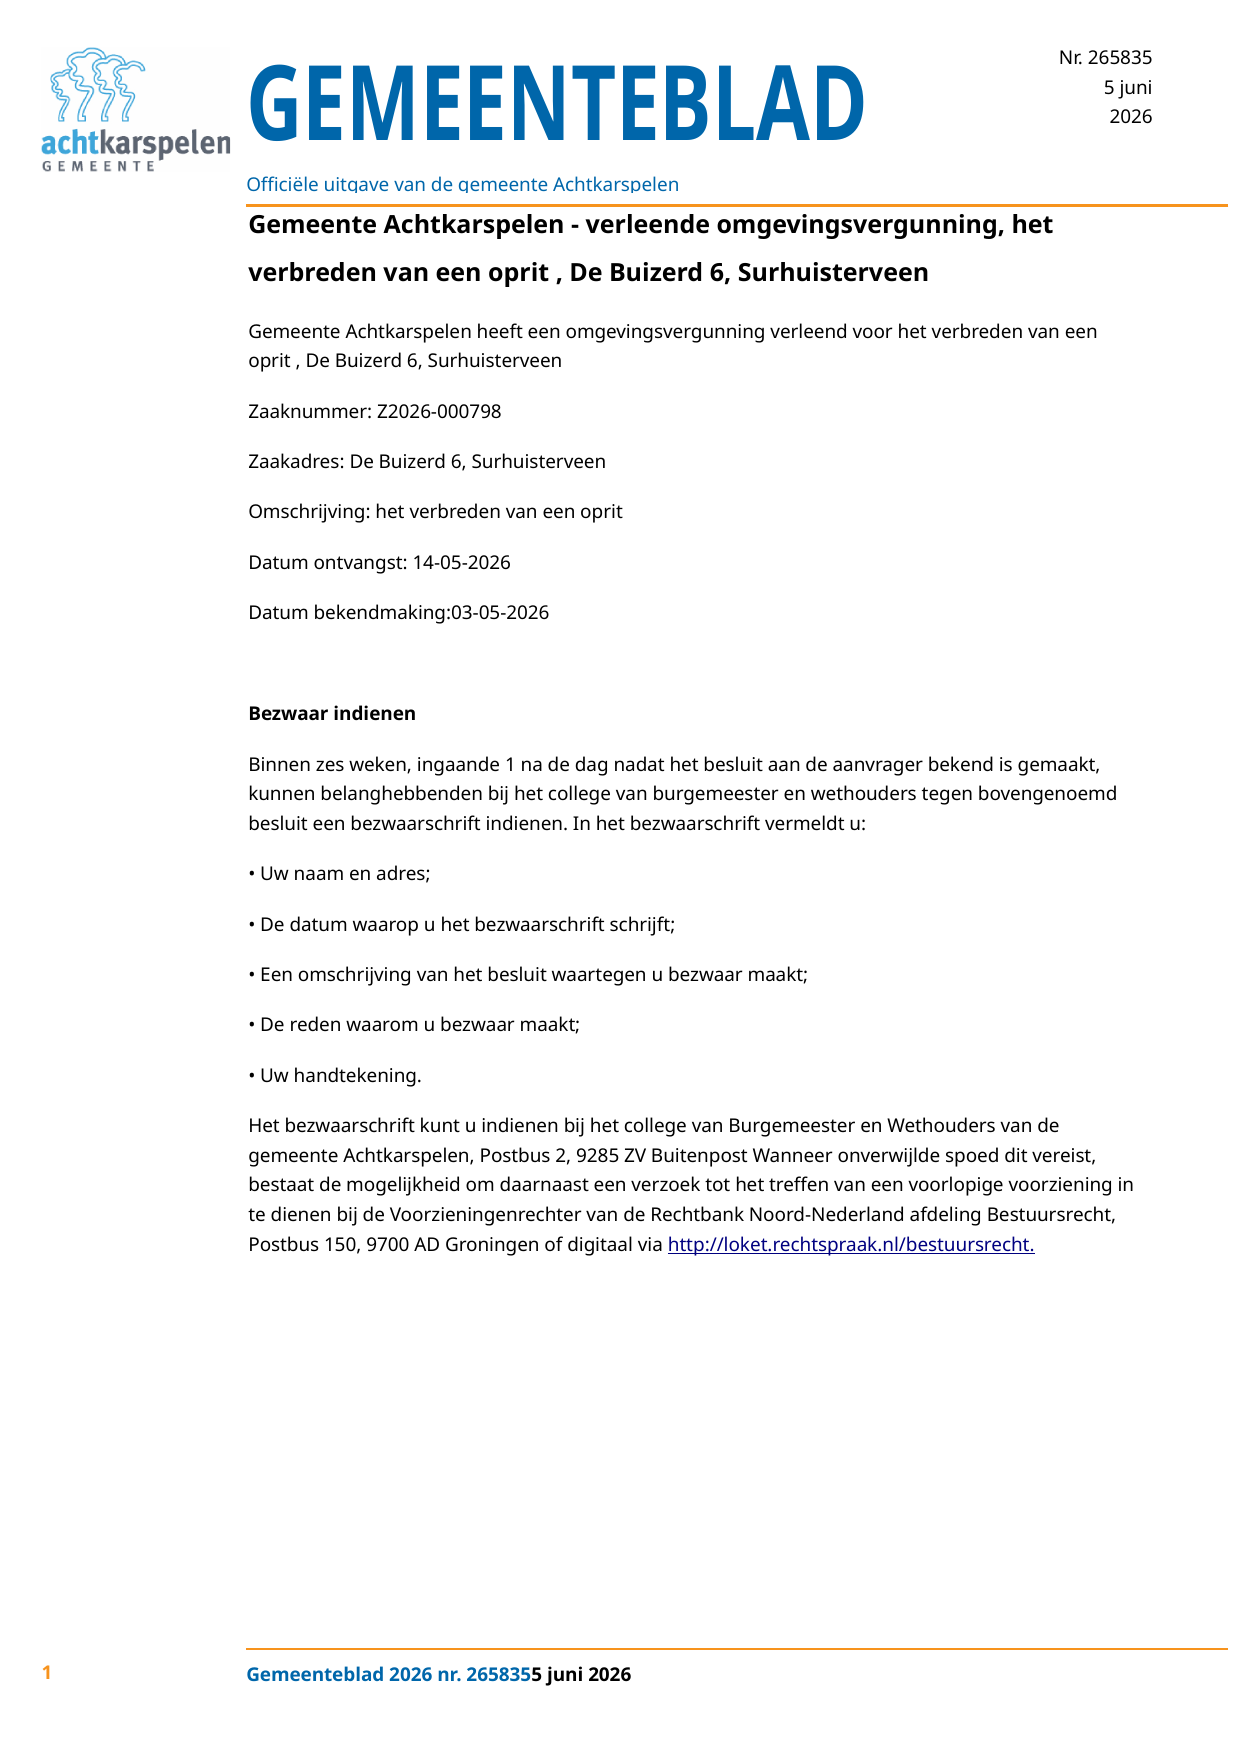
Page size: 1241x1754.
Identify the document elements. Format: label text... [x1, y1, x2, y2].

text • Uw handtekening. [248, 1062, 1152, 1088]
text • De reden waarom u bezwaar maakt; [248, 1012, 1152, 1037]
text Het bezwaarschrift kunt u indienen bij het college van Burgemeester en Wethouders van de gemeente Achtkarspelen, Postbus 2, 9285 ZV Buitenpost Wanneer onverwijlde spoed dit vereist, bestaat de mogelijkheid om daarnaast een verzoek tot het treffen van een voorlopige voorziening in te dienen bij de Voorzieningenrechter van de Rechtbank Noord-Nederland afdeling Bestuursrecht, Postbus 150, 9700 AD Groningen of digitaal via http://loket.rechtspraak.nl/bestuursrecht. [248, 1112, 1152, 1257]
text Binnen zes weken, ingaande 1 na de dag nadat het besluit aan de aanvrager bekend is gemaakt, kunnen belanghebbenden bij het college van burgemeester en wethouders tegen bovengenoemd besluit een bezwaarschrift indienen. In het bezwaarschrift vermeldt u: [248, 751, 1152, 836]
text • Uw naam en adres; [248, 860, 1152, 886]
text Gemeente Achtkarspelen heeft een omgevingsvergunning verleend voor het verbreden van een oprit , De Buizerd 6, Surhuisterveen [248, 318, 1152, 373]
text Datum ontvangst: 14-05-2026 [248, 549, 1152, 575]
text Omschrijving: het verbreden van een oprit [248, 499, 1152, 524]
text Zaaknummer: Z2026-000798 [248, 398, 1152, 424]
text Gemeente Achtkarspelen - verleende omgevingsvergunning, het verbreden van een oprit , De Buizerd 6, Surhuisterveen [248, 207, 1152, 288]
picture [41, 47, 231, 172]
text Datum bekendmaking:03-05-2026 [248, 599, 1152, 625]
text • Een omschrijving van het besluit waartegen u bezwaar maakt; [248, 961, 1152, 987]
text Bezwaar indienen [248, 700, 1152, 726]
text Zaakadres: De Buizerd 6, Surhuisterveen [248, 448, 1152, 474]
text • De datum waarop u het bezwaarschrift schrijft; [248, 911, 1152, 937]
